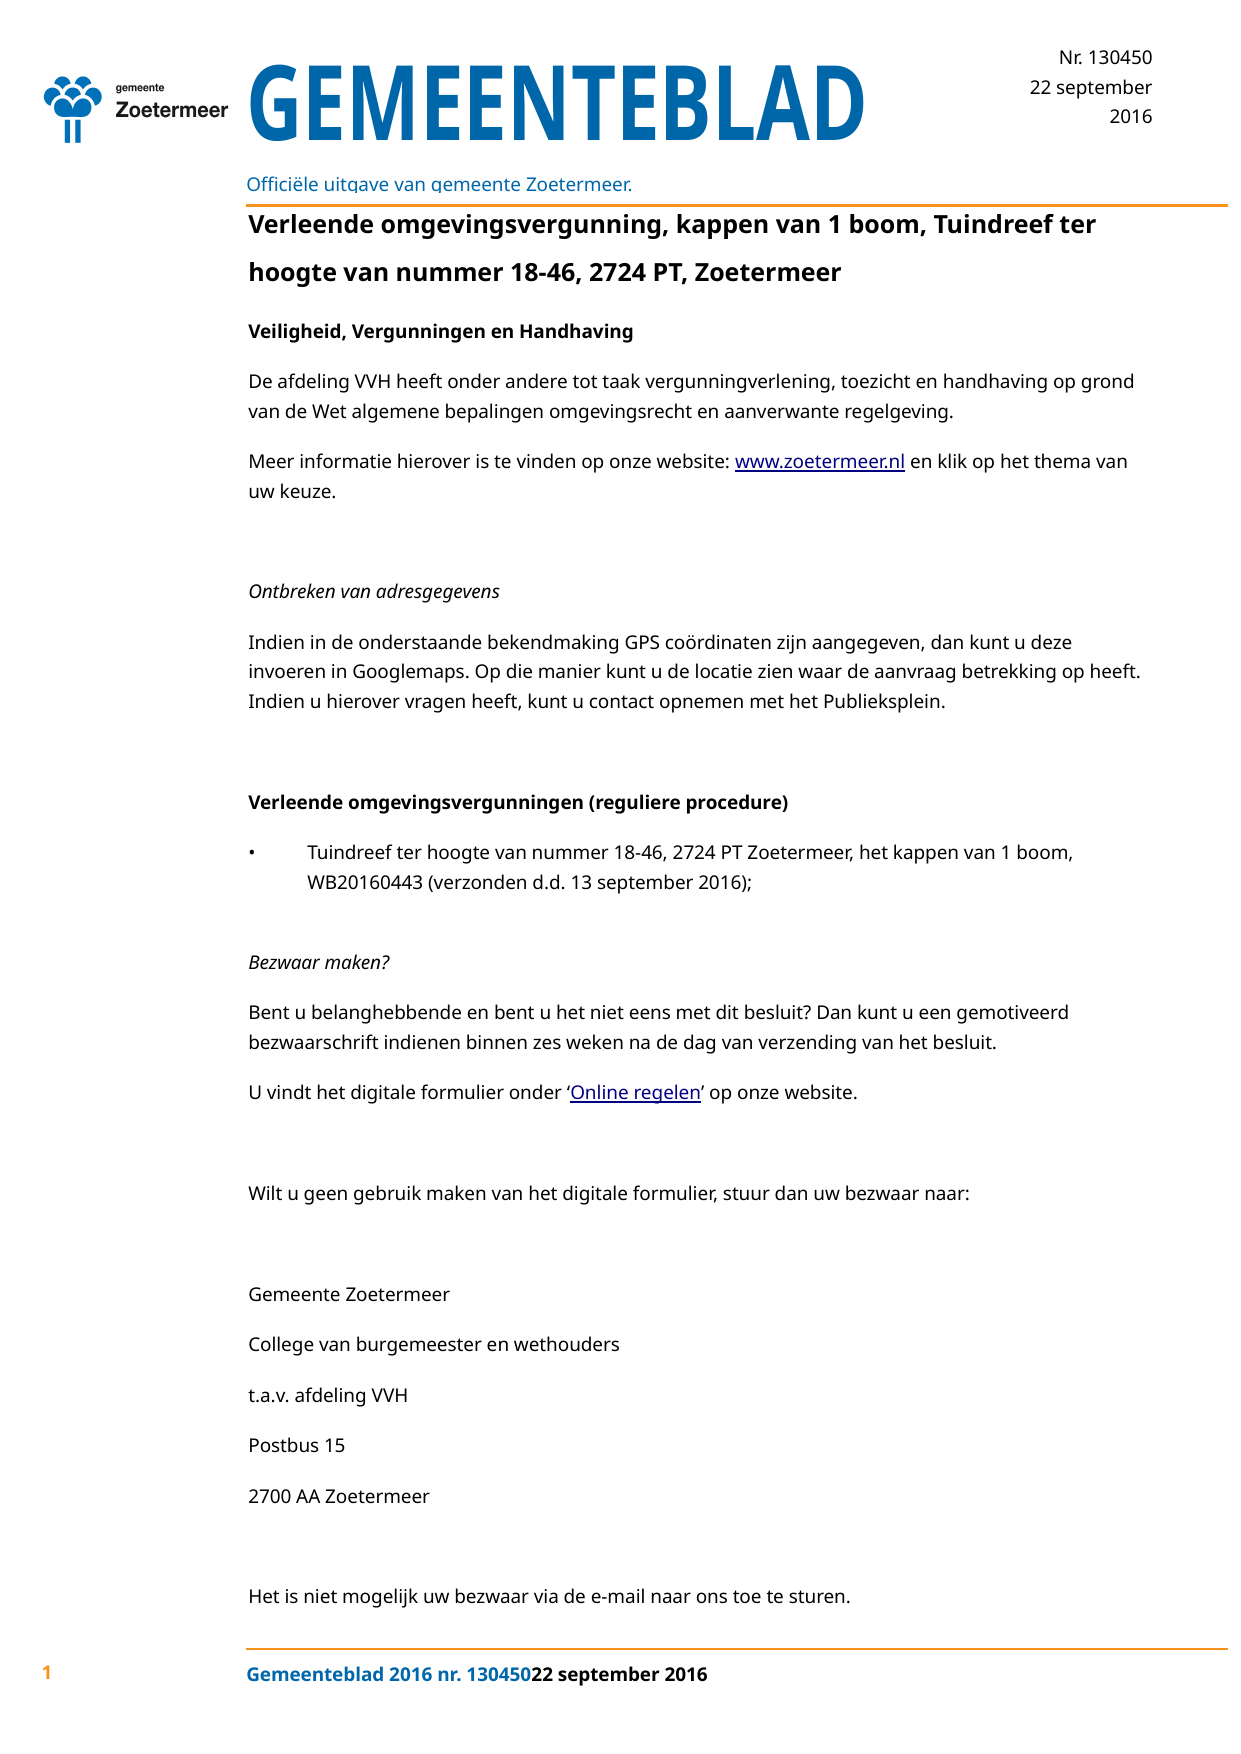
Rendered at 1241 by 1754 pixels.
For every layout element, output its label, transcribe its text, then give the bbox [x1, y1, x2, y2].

text Indien in de onderstaande bekendmaking GPS coördinaten zijn aangegeven, dan kunt u deze invoeren in Googlemaps. Op die manier kunt u de locatie zien waar de aanvraag betrekking op heeft. Indien u hierover vragen heeft, kunt u contact opnemen met het Publieksplein. [248, 629, 1152, 714]
text Wilt u geen gebruik maken van het digitale formulier, stuur dan uw bezwaar naar: [248, 1180, 1152, 1206]
text Meer informatie hierover is te vinden op onze website: www.zoetermeer.nl en klik op het thema van uw keuze. [248, 448, 1152, 504]
text Verleende omgevingsvergunningen (reguliere procedure) [248, 789, 1152, 815]
list Tuindreef ter hoogte van nummer 18-46, 2724 PT Zoetermeer, het kappen van 1 boom, WB20160443 (verzonden d.d. 13 september 2016); [248, 839, 1152, 895]
text Bent u belanghebbende en bent u het niet eens met dit besluit? Dan kunt u een gemotiveerd bezwaarschrift indienen binnen zes weken na de dag van verzending van het besluit. [248, 999, 1152, 1055]
text College van burgemeester en wethouders [248, 1332, 1152, 1357]
text Bezwaar maken? [248, 949, 1152, 975]
text 2700 AA Zoetermeer [248, 1483, 1152, 1509]
text Postbus 15 [248, 1432, 1152, 1458]
text U vindt het digitale formulier onder ‘Online regelen’ op onze website. [248, 1079, 1152, 1105]
text Het is niet mogelijk uw bezwaar via de e-mail naar ons toe te sturen. [248, 1584, 1152, 1609]
text Ontbreken van adresgegevens [248, 579, 1152, 604]
text t.a.v. afdeling VVH [248, 1382, 1152, 1408]
picture [41, 47, 231, 172]
text Veiligheid, Vergunningen en Handhaving [248, 318, 1152, 344]
text Gemeente Zoetermeer [248, 1281, 1152, 1307]
text De afdeling VVH heeft onder andere tot taak vergunningverlening, toezicht en handhaving op grond van de Wet algemene bepalingen omgevingsrecht en aanverwante regelgeving. [248, 368, 1152, 424]
text Verleende omgevingsvergunning, kappen van 1 boom, Tuindreef ter hoogte van nummer 18-46, 2724 PT, Zoetermeer [248, 207, 1152, 288]
